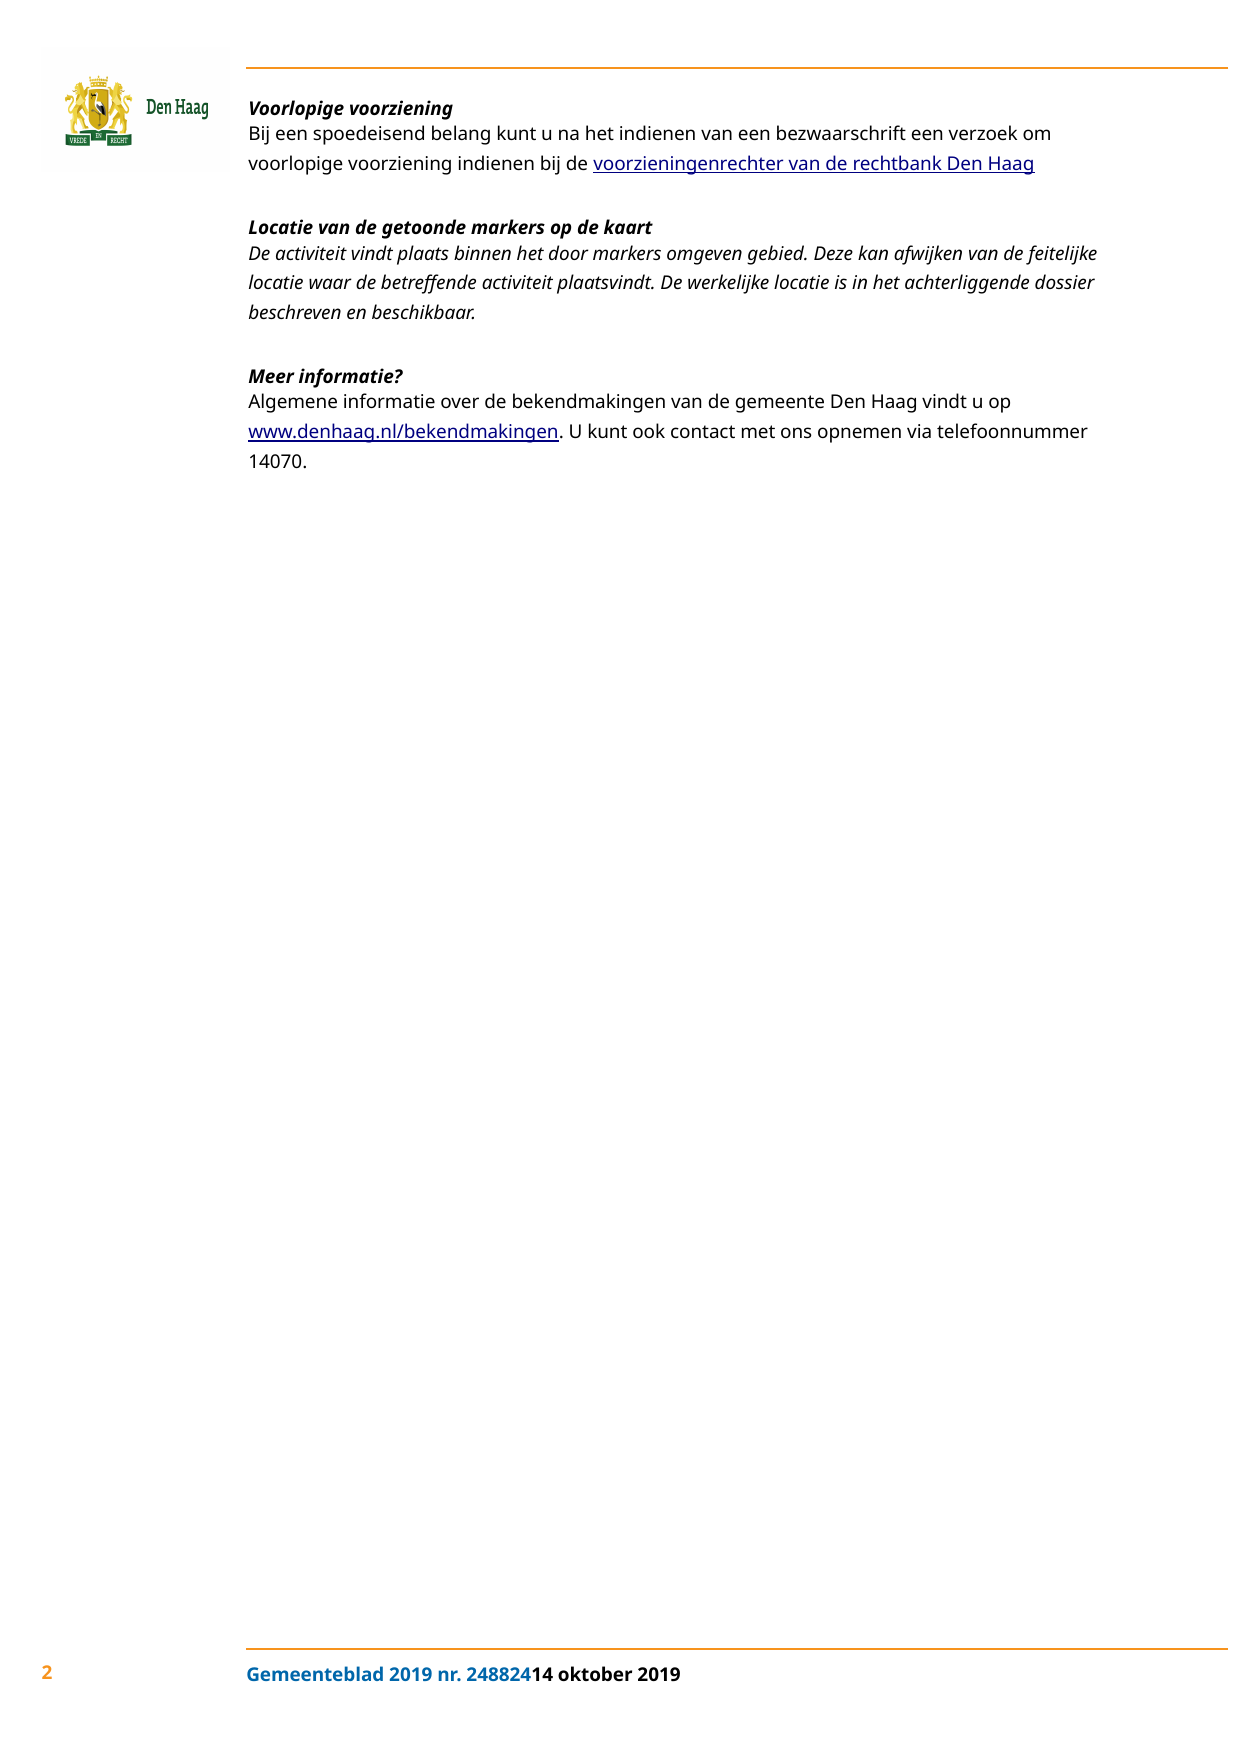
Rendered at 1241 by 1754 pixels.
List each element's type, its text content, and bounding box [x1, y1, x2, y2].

text Voorlopige voorziening [248, 95, 1152, 121]
text Bij een spoedeisend belang kunt u na het indienen van een bezwaarschrift een verzoek om voorlopige voorziening indienen bij de voorzieningenrechter van de rechtbank Den Haag [248, 121, 1152, 176]
text Meer informatie? [248, 363, 1152, 389]
text Locatie van de getoonde markers op de kaart [248, 214, 1152, 240]
text De activiteit vindt plaats binnen het door markers omgeven gebied. Deze kan afwijken van de feitelijke locatie waar de betreffende activiteit plaatsvindt. De werkelijke locatie is in het achterliggende dossier beschreven en beschikbaar. [248, 240, 1152, 325]
picture [41, 47, 231, 172]
text Algemene informatie over de bekendmakingen van de gemeente Den Haag vindt u op www.denhaag.nl/bekendmakingen. U kunt ook contact met ons opnemen via telefoonnummer 14070. [248, 389, 1152, 473]
